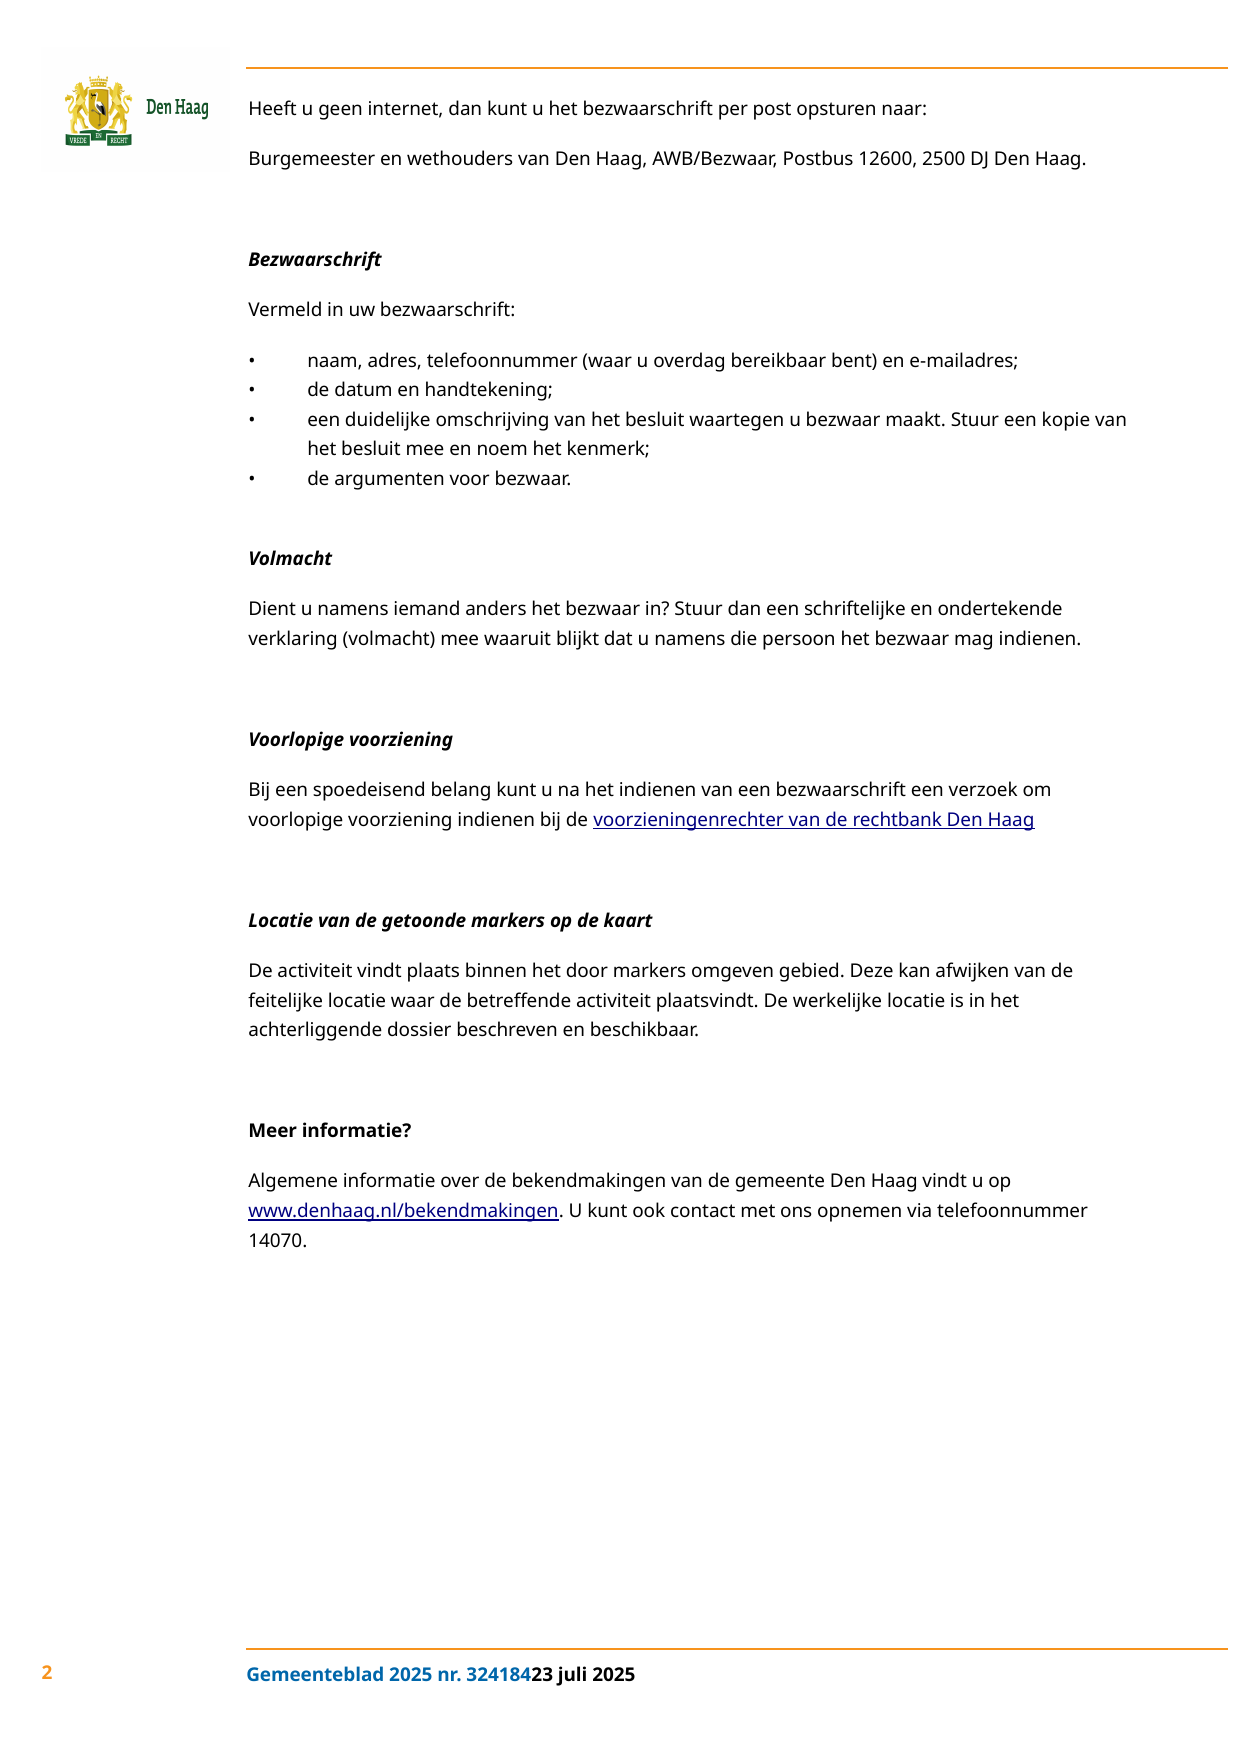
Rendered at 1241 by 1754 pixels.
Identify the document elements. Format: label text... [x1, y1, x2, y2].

text Heeft u geen internet, dan kunt u het bezwaarschrift per post opsturen naar: [248, 95, 1152, 121]
text Locatie van de getoonde markers op de kaart [248, 907, 1152, 933]
list naam, adres, telefoonnummer (waar u overdag bereikbaar bent) en e-mailadres; [248, 347, 1152, 373]
picture [41, 47, 231, 172]
text Bezwaarschrift [248, 246, 1152, 272]
text Meer informatie? [248, 1117, 1152, 1143]
text Volmacht [248, 545, 1152, 571]
text Bij een spoedeisend belang kunt u na het indienen van een bezwaarschrift een verzoek om voorlopige voorziening indienen bij de voorzieningenrechter van de rechtbank Den Haag [248, 776, 1152, 832]
list een duidelijke omschrijving van het besluit waartegen u bezwaar maakt. Stuur een kopie van het besluit mee en noem het kenmerk; [248, 406, 1152, 461]
list de argumenten voor bezwaar. [248, 465, 1152, 491]
text Algemene informatie over de bekendmakingen van de gemeente Den Haag vindt u op www.denhaag.nl/bekendmakingen. U kunt ook contact met ons opnemen via telefoonnummer 14070. [248, 1168, 1152, 1253]
text Vermeld in uw bezwaarschrift: [248, 296, 1152, 322]
text Voorlopige voorziening [248, 726, 1152, 752]
text De activiteit vindt plaats binnen het door markers omgeven gebied. Deze kan afwijken van de feitelijke locatie waar de betreffende activiteit plaatsvindt. De werkelijke locatie is in het achterliggende dossier beschreven en beschikbaar. [248, 957, 1152, 1042]
text Burgemeester en wethouders van Den Haag, AWB/Bezwaar, Postbus 12600, 2500 DJ Den Haag. [248, 145, 1152, 171]
list de datum en handtekening; [248, 376, 1152, 402]
text Dient u namens iemand anders het bezwaar in? Stuur dan een schriftelijke en ondertekende verklaring (volmacht) mee waaruit blijkt dat u namens die persoon het bezwaar mag indienen. [248, 596, 1152, 651]
